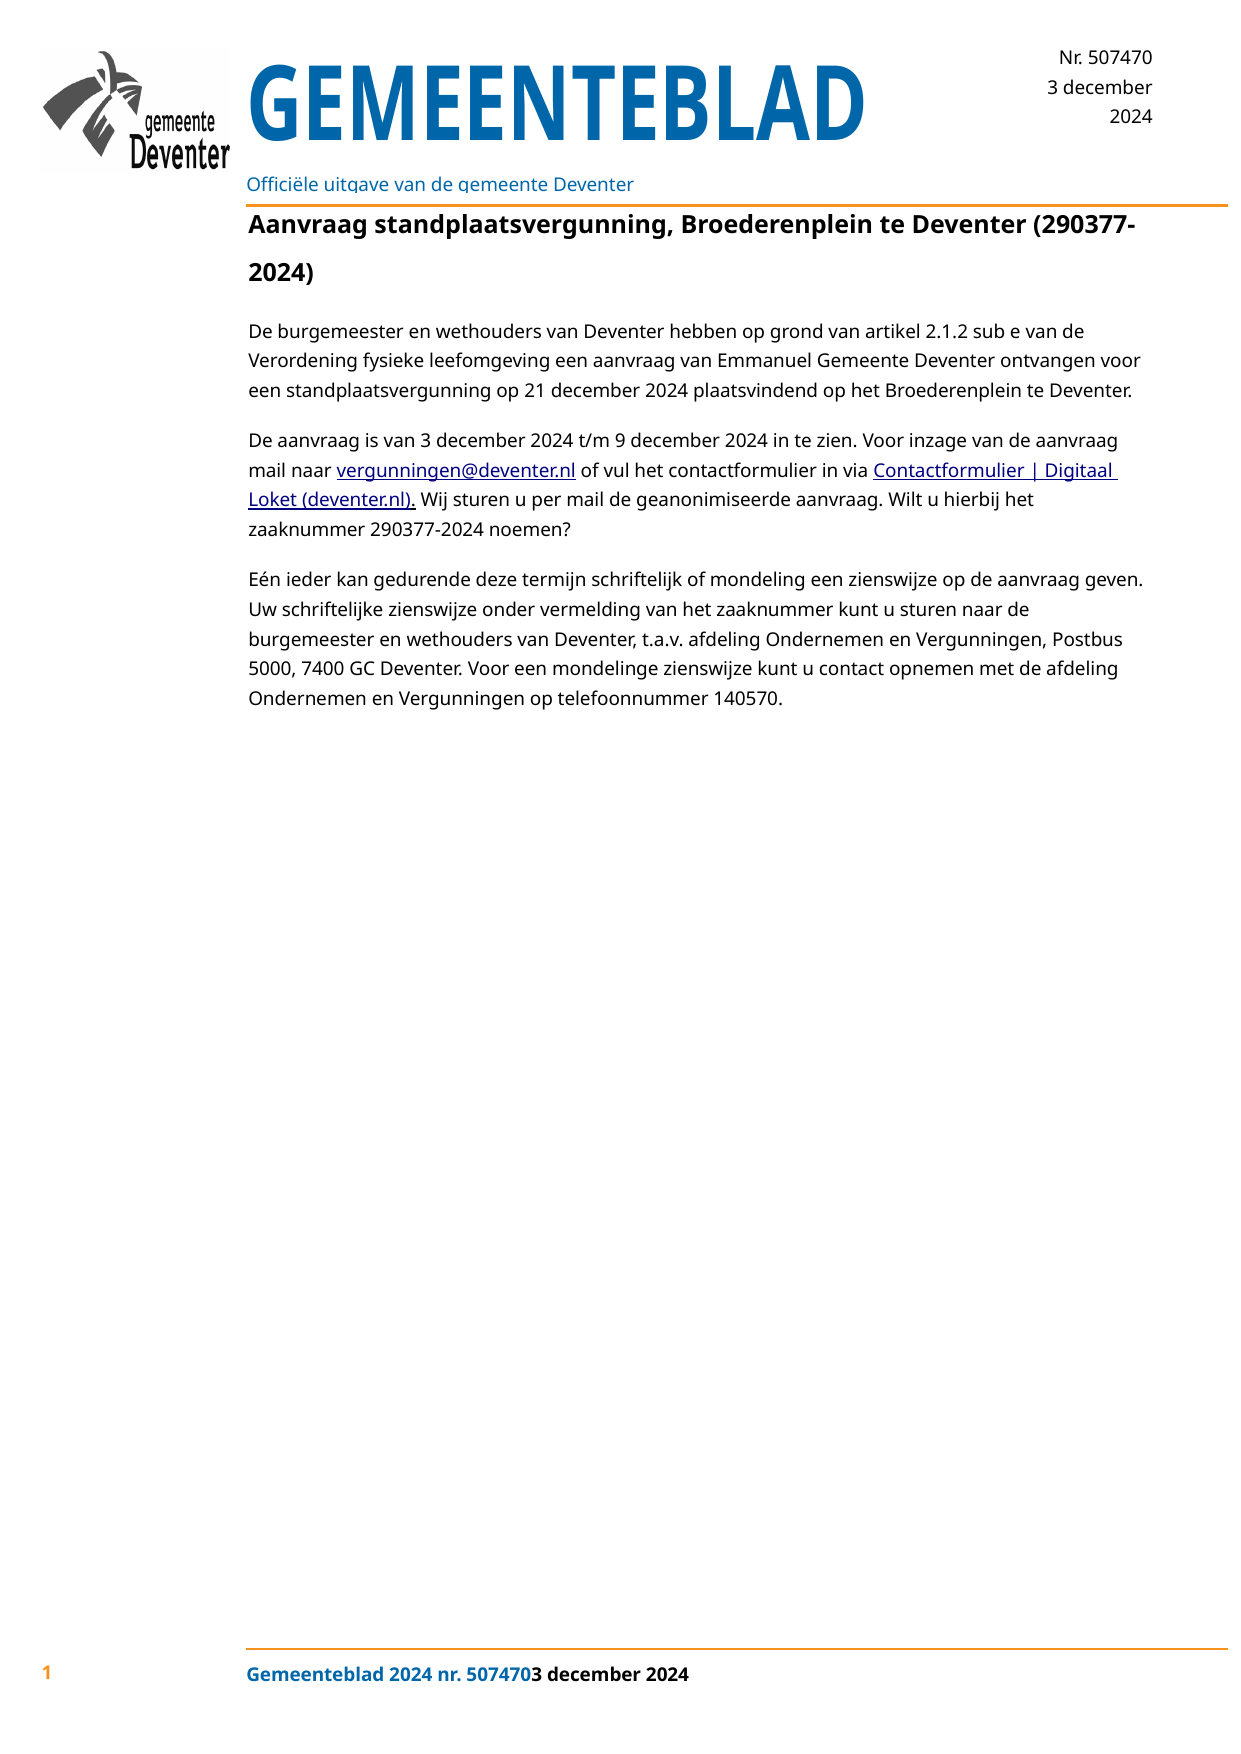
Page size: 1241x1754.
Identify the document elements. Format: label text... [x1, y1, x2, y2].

text Aanvraag standplaatsvergunning, Broederenplein te Deventer (290377-2024) [248, 207, 1152, 288]
text Eén ieder kan gedurende deze termijn schriftelijk of mondeling een zienswijze op de aanvraag geven. Uw schriftelijke zienswijze onder vermelding van het zaaknummer kunt u sturen naar de burgemeester en wethouders van Deventer, t.a.v. afdeling Ondernemen en Vergunningen, Postbus 5000, 7400 GC Deventer. Voor een mondelinge zienswijze kunt u contact opnemen met de afdeling Ondernemen en Vergunningen op telefoonnummer 140570. [248, 567, 1152, 711]
text De aanvraag is van 3 december 2024 t/m 9 december 2024 in te zien. Voor inzage van de aanvraag mail naar vergunningen@deventer.nl of vul het contactformulier in via Contactformulier | Digitaal Loket (deventer.nl). Wij sturen u per mail de geanonimiseerde aanvraag. Wilt u hierbij het zaaknummer 290377-2024 noemen? [248, 427, 1152, 542]
picture [41, 47, 231, 172]
text De burgemeester en wethouders van Deventer hebben op grond van artikel 2.1.2 sub e van de Verordening fysieke leefomgeving een aanvraag van Emmanuel Gemeente Deventer ontvangen voor een standplaatsvergunning op 21 december 2024 plaatsvindend op het Broederenplein te Deventer. [248, 318, 1152, 403]
